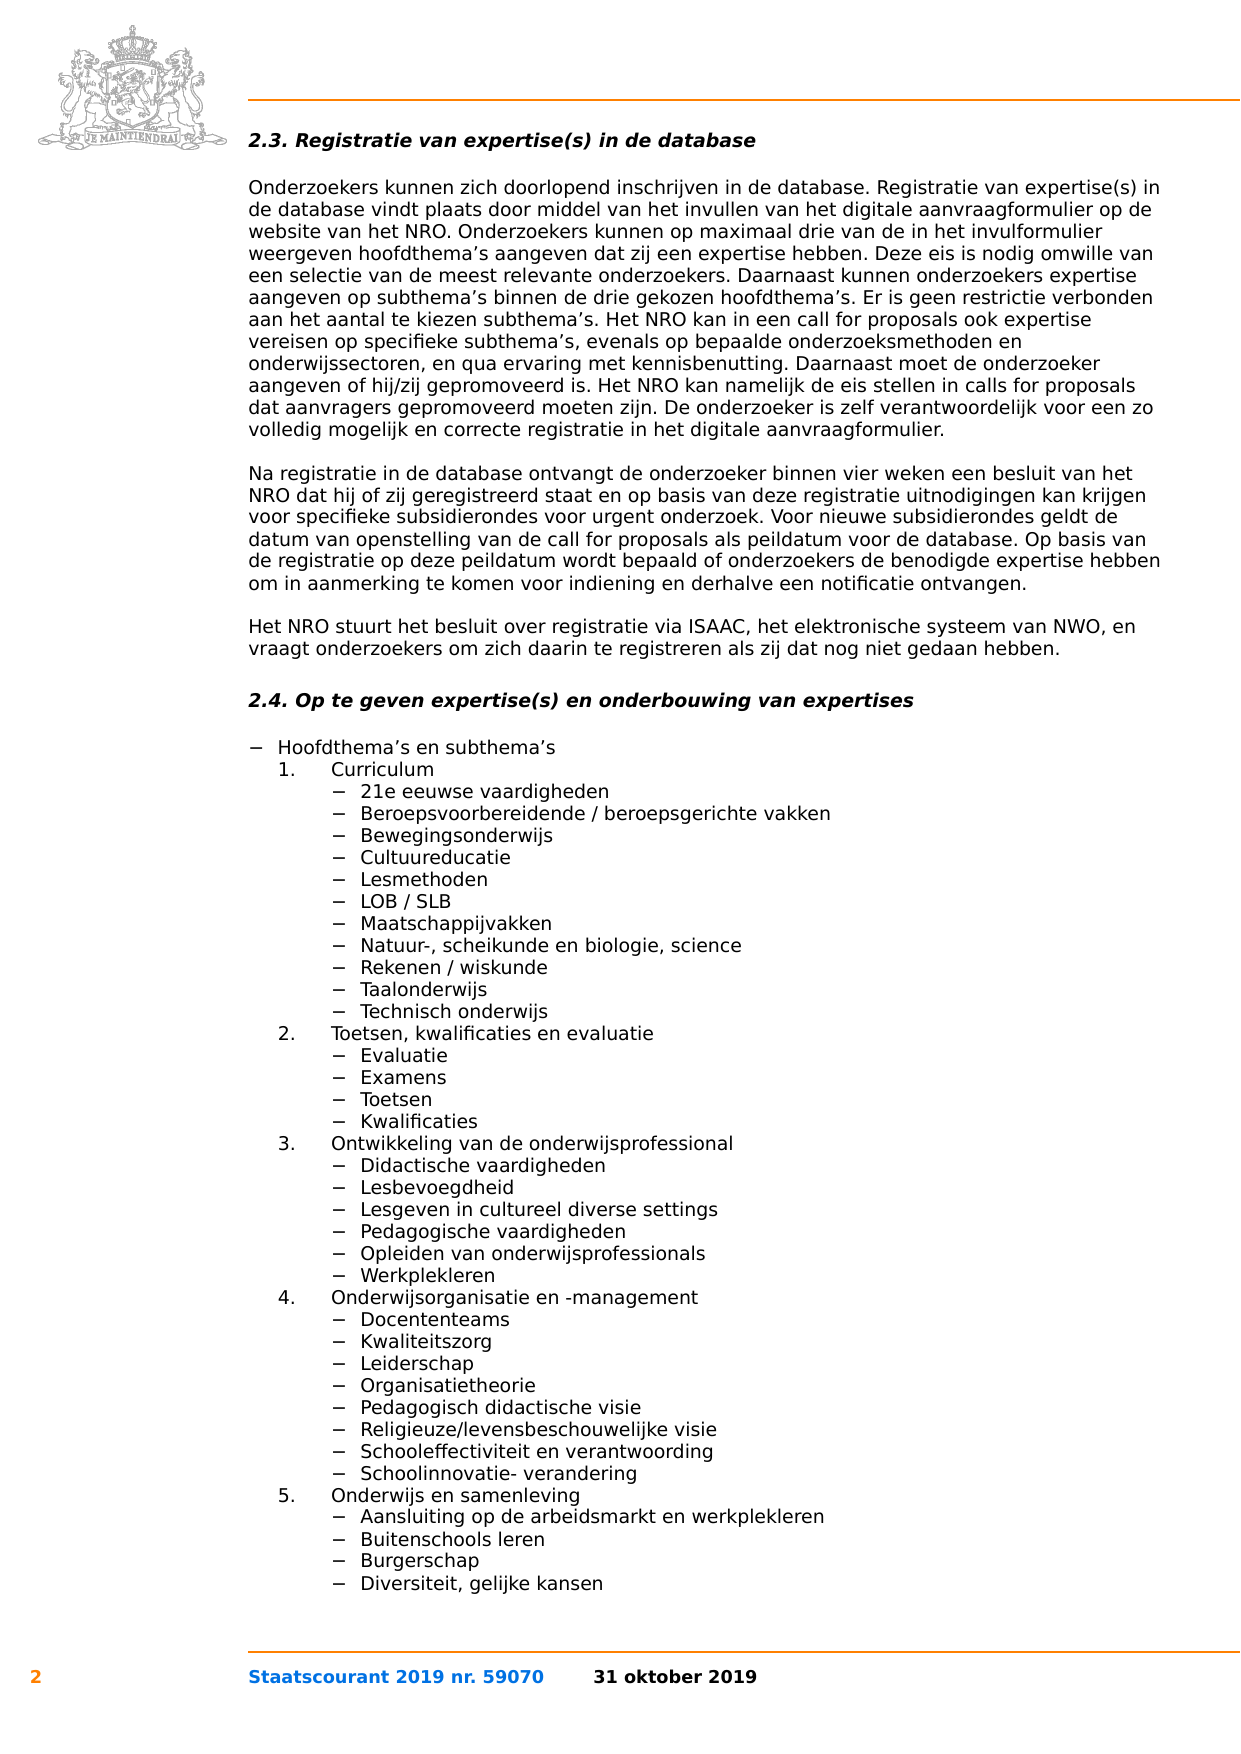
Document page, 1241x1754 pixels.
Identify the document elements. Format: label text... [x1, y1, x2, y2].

subtitle 2.3. Registratie van expertise(s) in de database [248, 130, 1163, 152]
text − Didactische vaardigheden [331, 1155, 1163, 1177]
text 2. Toetsen, kwalificaties en evaluatie [278, 1023, 1163, 1045]
text Het NRO stuurt het besluit over registratie via ISAAC, het elektronische systeem van NWO, en vraagt onderzoekers om zich daarin te registreren als zij dat nog niet gedaan hebben. [248, 616, 1163, 660]
text − Docententeams [331, 1309, 1163, 1331]
text − Schooleffectiviteit en verantwoording [331, 1441, 1163, 1462]
text − Diversiteit, gelijke kansen [331, 1572, 1163, 1594]
subtitle 2.4. Op te geven expertise(s) en onderbouwing van expertises [248, 690, 1163, 712]
text 1. Curriculum [278, 759, 1163, 781]
text 4. Onderwijsorganisatie en -management [278, 1287, 1163, 1309]
text − LOB / SLB [331, 891, 1163, 913]
text − Schoolinnovatie- verandering [331, 1462, 1163, 1484]
text − Lesmethoden [331, 869, 1163, 891]
picture [38, 25, 227, 150]
text − Lesbevoegdheid [331, 1177, 1163, 1199]
text − Beroepsvoorbereidende / beroepsgerichte vakken [331, 803, 1163, 825]
text − Kwaliteitszorg [331, 1331, 1163, 1353]
text − Leiderschap [331, 1353, 1163, 1374]
text − Evaluatie [331, 1045, 1163, 1067]
text − Lesgeven in cultureel diverse settings [331, 1199, 1163, 1221]
text − Examens [331, 1067, 1163, 1089]
text − Bewegingsonderwijs [331, 825, 1163, 847]
text 5. Onderwijs en samenleving [278, 1484, 1163, 1506]
text − Aansluiting op de arbeidsmarkt en werkplekleren [331, 1506, 1163, 1528]
text − Kwalificaties [331, 1111, 1163, 1133]
text − Pedagogische vaardigheden [331, 1221, 1163, 1243]
text Onderzoekers kunnen zich doorlopend inschrijven in de database. Registratie van expertise(s) in de database vindt plaats door middel van het invullen van het digitale aanvraagformulier op de website van het NRO. Onderzoekers kunnen op maximaal drie van de in het invulformulier weergeven hoofdthema’s aangeven dat zij een expertise hebben. Deze eis is nodig omwille van een selectie van de meest relevante onderzoekers. Daarnaast kunnen onderzoekers expertise aangeven op subthema’s binnen de drie gekozen hoofdthema’s. Er is geen restrictie verbonden aan het aantal te kiezen subthema’s. Het NRO kan in een call for proposals ook expertise vereisen op specifieke subthema’s, evenals op bepaalde onderzoeksmethoden en onderwijssectoren, en qua ervaring met kennisbenutting. Daarnaast moet de onderzoeker aangeven of hij/zij gepromoveerd is. Het NRO kan namelijk de eis stellen in calls for proposals dat aanvragers gepromoveerd moeten zijn. De onderzoeker is zelf verantwoordelijk voor een zo volledig mogelijk en correcte registratie in het digitale aanvraagformulier. [248, 177, 1163, 441]
text − Religieuze/levensbeschouwelijke visie [331, 1418, 1163, 1441]
text − 21e eeuwse vaardigheden [331, 781, 1163, 803]
text − Technisch onderwijs [331, 1001, 1163, 1023]
text 3. Ontwikkeling van de onderwijsprofessional [278, 1133, 1163, 1155]
text Na registratie in de database ontvangt de onderzoeker binnen vier weken een besluit van het NRO dat hij of zij geregistreerd staat en op basis van deze registratie uitnodigingen kan krijgen voor specifieke subsidierondes voor urgent onderzoek. Voor nieuwe subsidierondes geldt de datum van openstelling van de call for proposals als peildatum voor de database. Op basis van de registratie op deze peildatum wordt bepaald of onderzoekers de benodigde expertise hebben om in aanmerking te komen voor indiening en derhalve een notificatie ontvangen. [248, 462, 1163, 594]
text − Taalonderwijs [331, 979, 1163, 1001]
text − Burgerschap [331, 1550, 1163, 1572]
text − Maatschappijvakken [331, 913, 1163, 935]
text − Opleiden van onderwijsprofessionals [331, 1243, 1163, 1265]
text − Cultuureducatie [331, 847, 1163, 869]
text − Hoofdthema’s en subthema’s [248, 737, 1163, 759]
text − Organisatietheorie [331, 1374, 1163, 1397]
text − Werkplekleren [331, 1265, 1163, 1287]
text − Buitenschools leren [331, 1528, 1163, 1550]
text − Pedagogisch didactische visie [331, 1397, 1163, 1418]
text − Toetsen [331, 1089, 1163, 1111]
text − Rekenen / wiskunde [331, 957, 1163, 979]
text − Natuur-, scheikunde en biologie, science [331, 935, 1163, 957]
